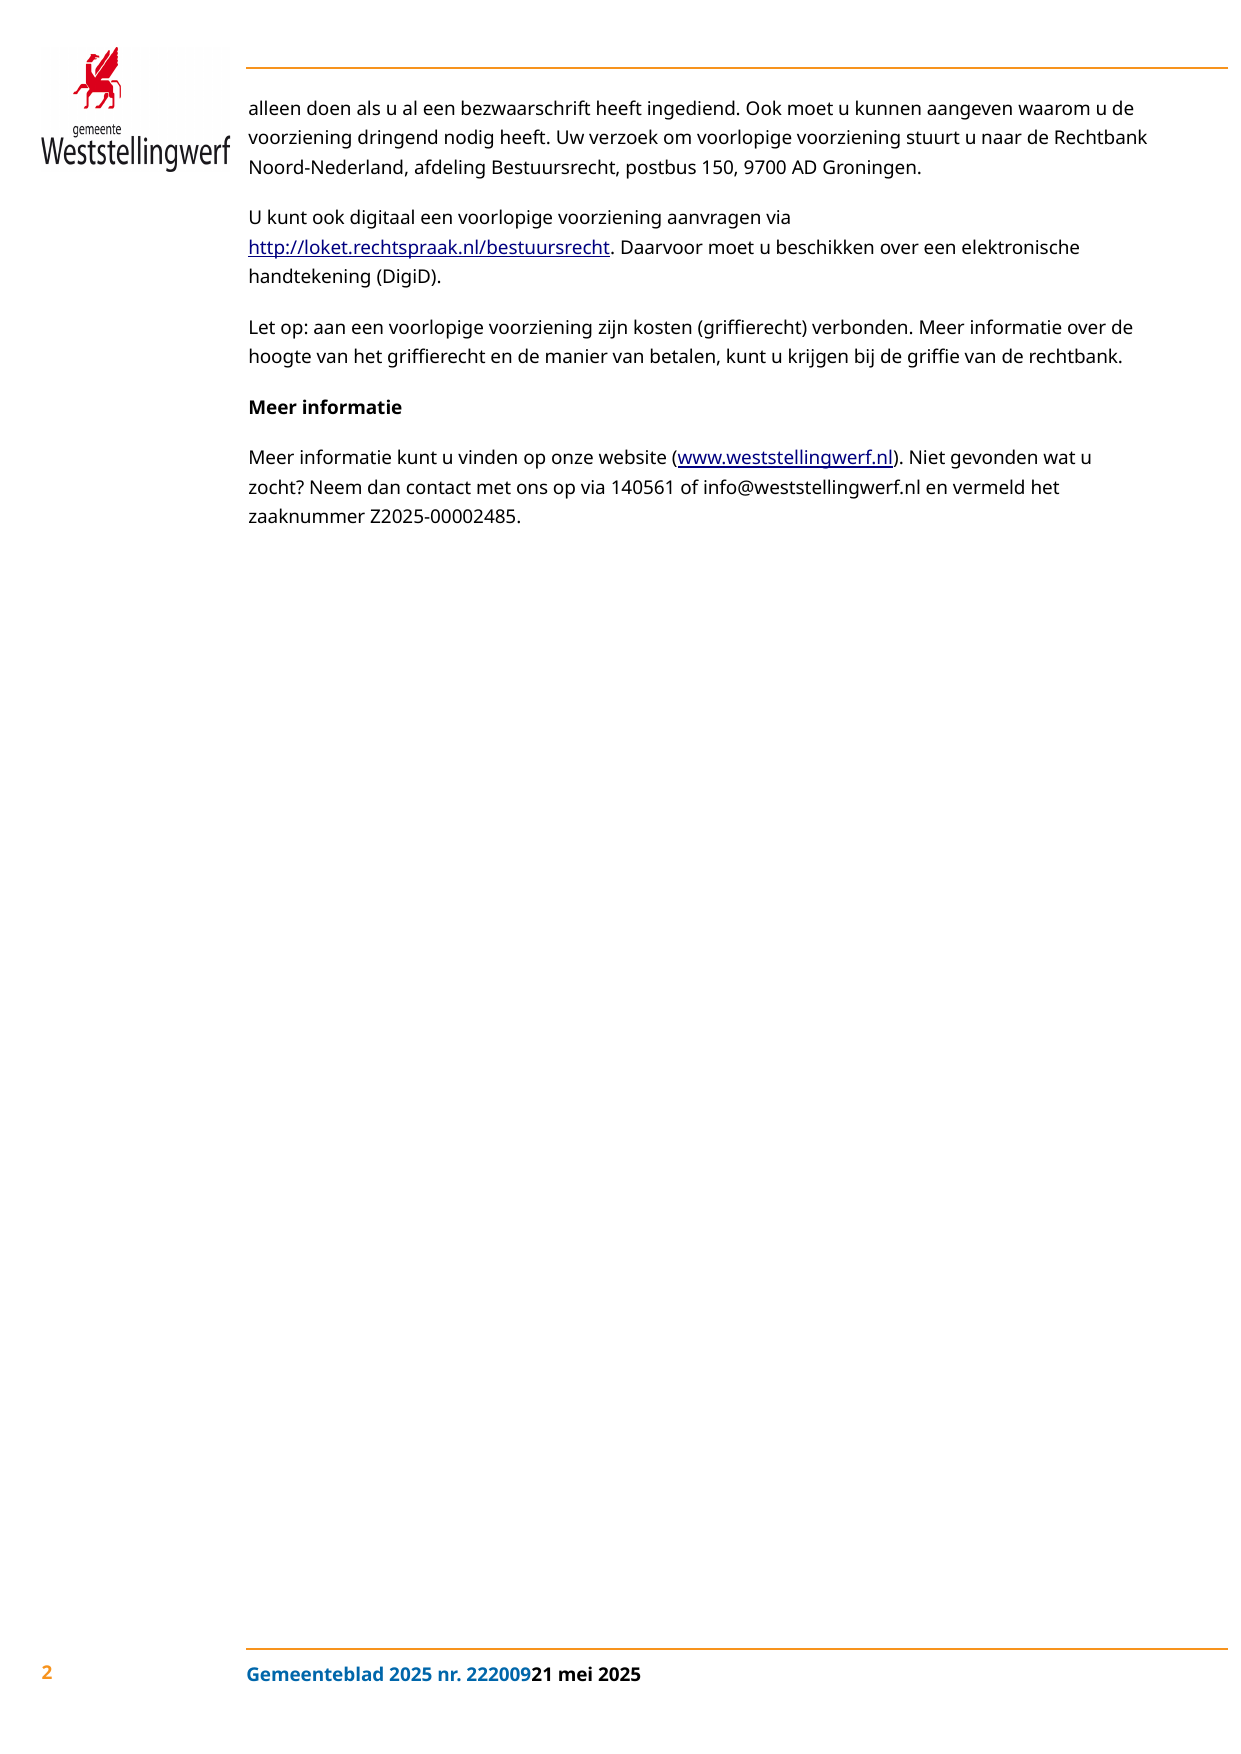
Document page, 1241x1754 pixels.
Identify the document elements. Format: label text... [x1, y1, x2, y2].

text U kunt ook digitaal een voorlopige voorziening aanvragen via http://loket.rechtspraak.nl/bestuursrecht. Daarvoor moet u beschikken over een elektronische handtekening (DigiD). [248, 204, 1152, 289]
text alleen doen als u al een bezwaarschrift heeft ingediend. Ook moet u kunnen aangeven waarom u de voorziening dringend nodig heeft. Uw verzoek om voorlopige voorziening stuurt u naar de Rechtbank Noord-Nederland, afdeling Bestuursrecht, postbus 150, 9700 AD Groningen. [248, 95, 1152, 180]
text Let op: aan een voorlopige voorziening zijn kosten (griffierecht) verbonden. Meer informatie over de hoogte van het griffierecht en de manier van betalen, kunt u krijgen bij de griffie van de rechtbank. [248, 314, 1152, 369]
text Meer informatie kunt u vinden op onze website (www.weststellingwerf.nl). Niet gevonden wat u zocht? Neem dan contact met ons op via 140561 of info@weststellingwerf.nl en vermeld het zaaknummer Z2025-00002485. [248, 444, 1152, 529]
picture [41, 47, 231, 172]
text Meer informatie [248, 394, 1152, 420]
